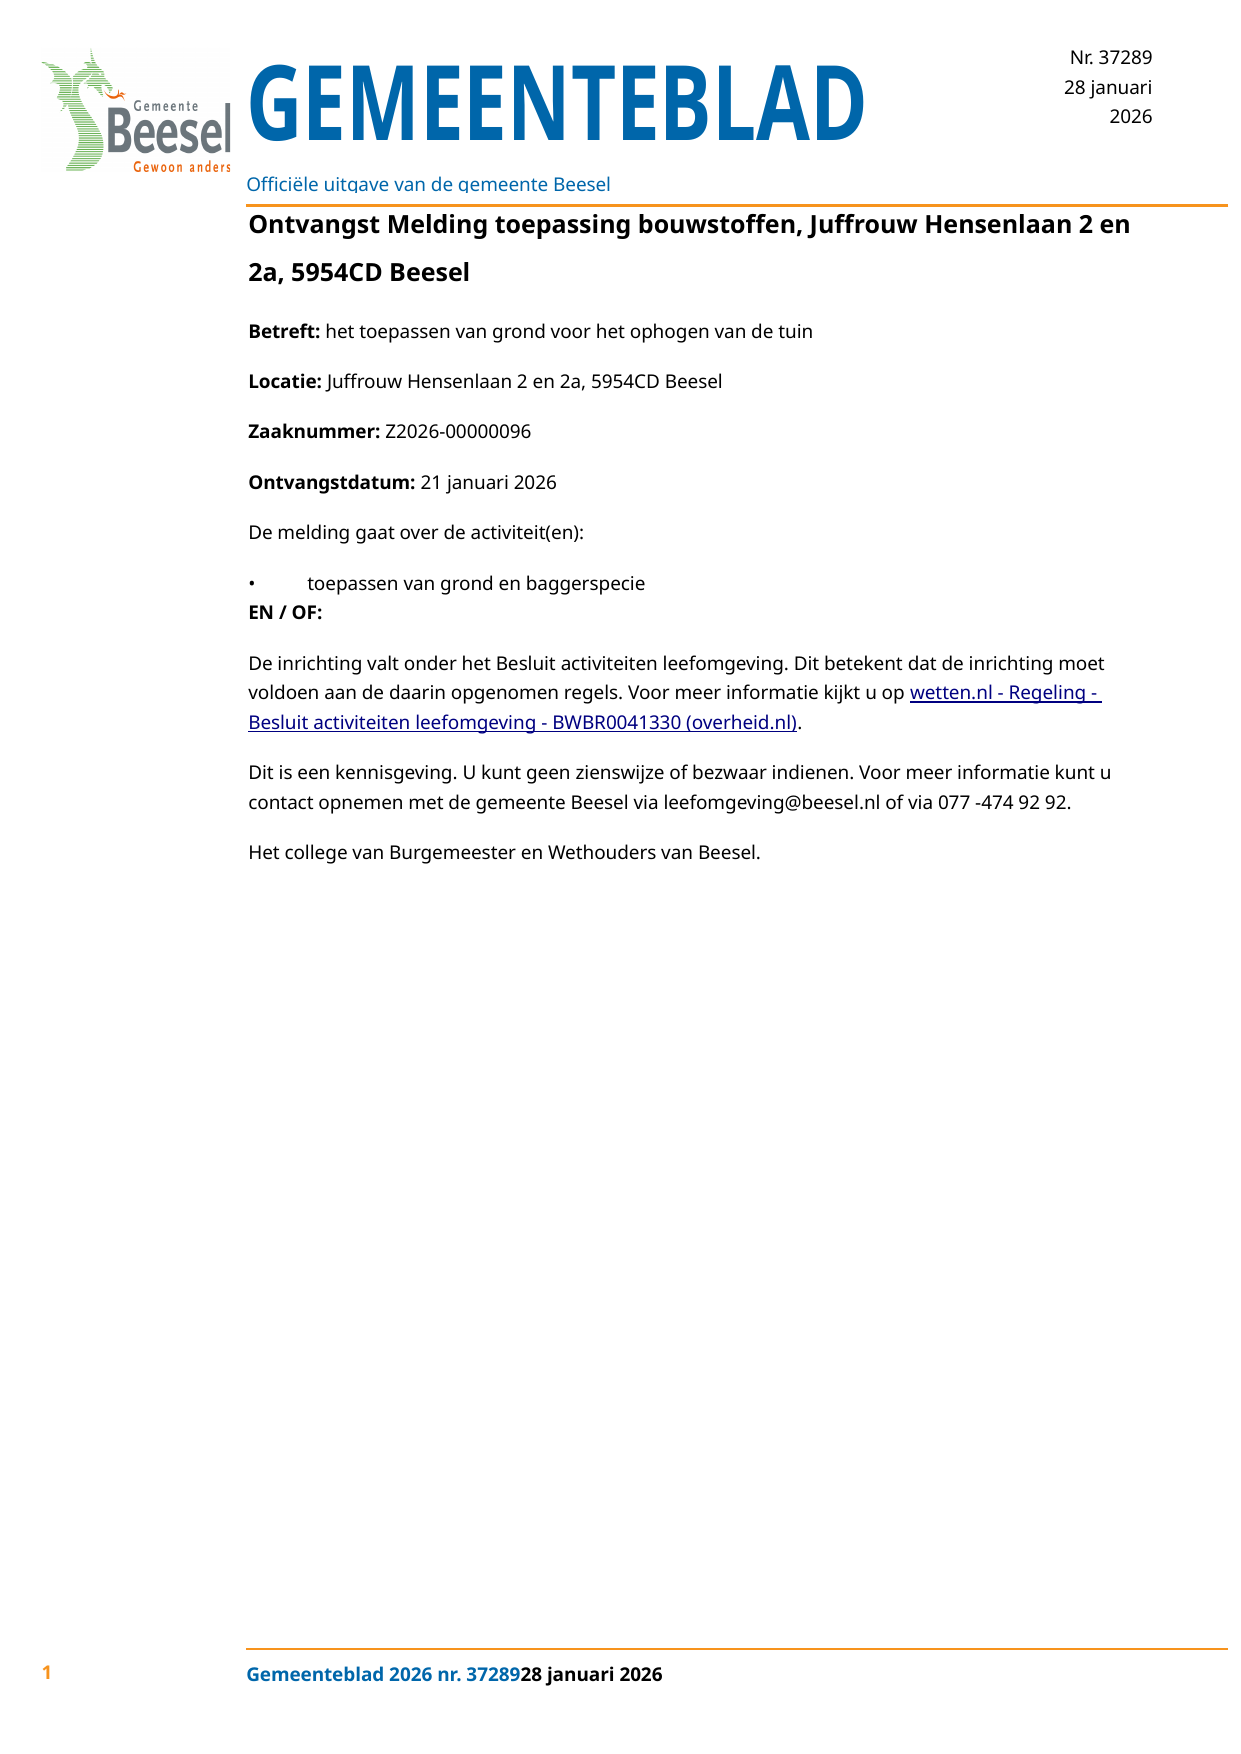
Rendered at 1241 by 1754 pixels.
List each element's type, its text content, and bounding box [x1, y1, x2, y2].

text Betreft: het toepassen van grond voor het ophogen van de tuin [248, 318, 1152, 344]
text Ontvangstdatum: 21 januari 2026 [248, 469, 1152, 495]
picture [41, 47, 231, 172]
text Zaaknummer: Z2026-00000096 [248, 419, 1152, 444]
text EN / OF: [248, 599, 1152, 625]
text Ontvangst Melding toepassing bouwstoffen, Juffrouw Hensenlaan 2 en 2a, 5954CD Beesel [248, 207, 1152, 288]
text Locatie: Juffrouw Hensenlaan 2 en 2a, 5954CD Beesel [248, 368, 1152, 394]
text Dit is een kennisgeving. U kunt geen zienswijze of bezwaar indienen. Voor meer informatie kunt u contact opnemen met de gemeente Beesel via leefomgeving@beesel.nl of via 077 -474 92 92. [248, 759, 1152, 815]
list toepassen van grond en baggerspecie [248, 570, 1152, 596]
text Het college van Burgemeester en Wethouders van Beesel. [248, 839, 1152, 865]
text De inrichting valt onder het Besluit activiteiten leefomgeving. Dit betekent dat de inrichting moet voldoen aan de daarin opgenomen regels. Voor meer informatie kijkt u op wetten.nl - Regeling - Besluit activiteiten leefomgeving - BWBR0041330 (overheid.nl). [248, 650, 1152, 735]
text De melding gaat over de activiteit(en): [248, 519, 1152, 545]
